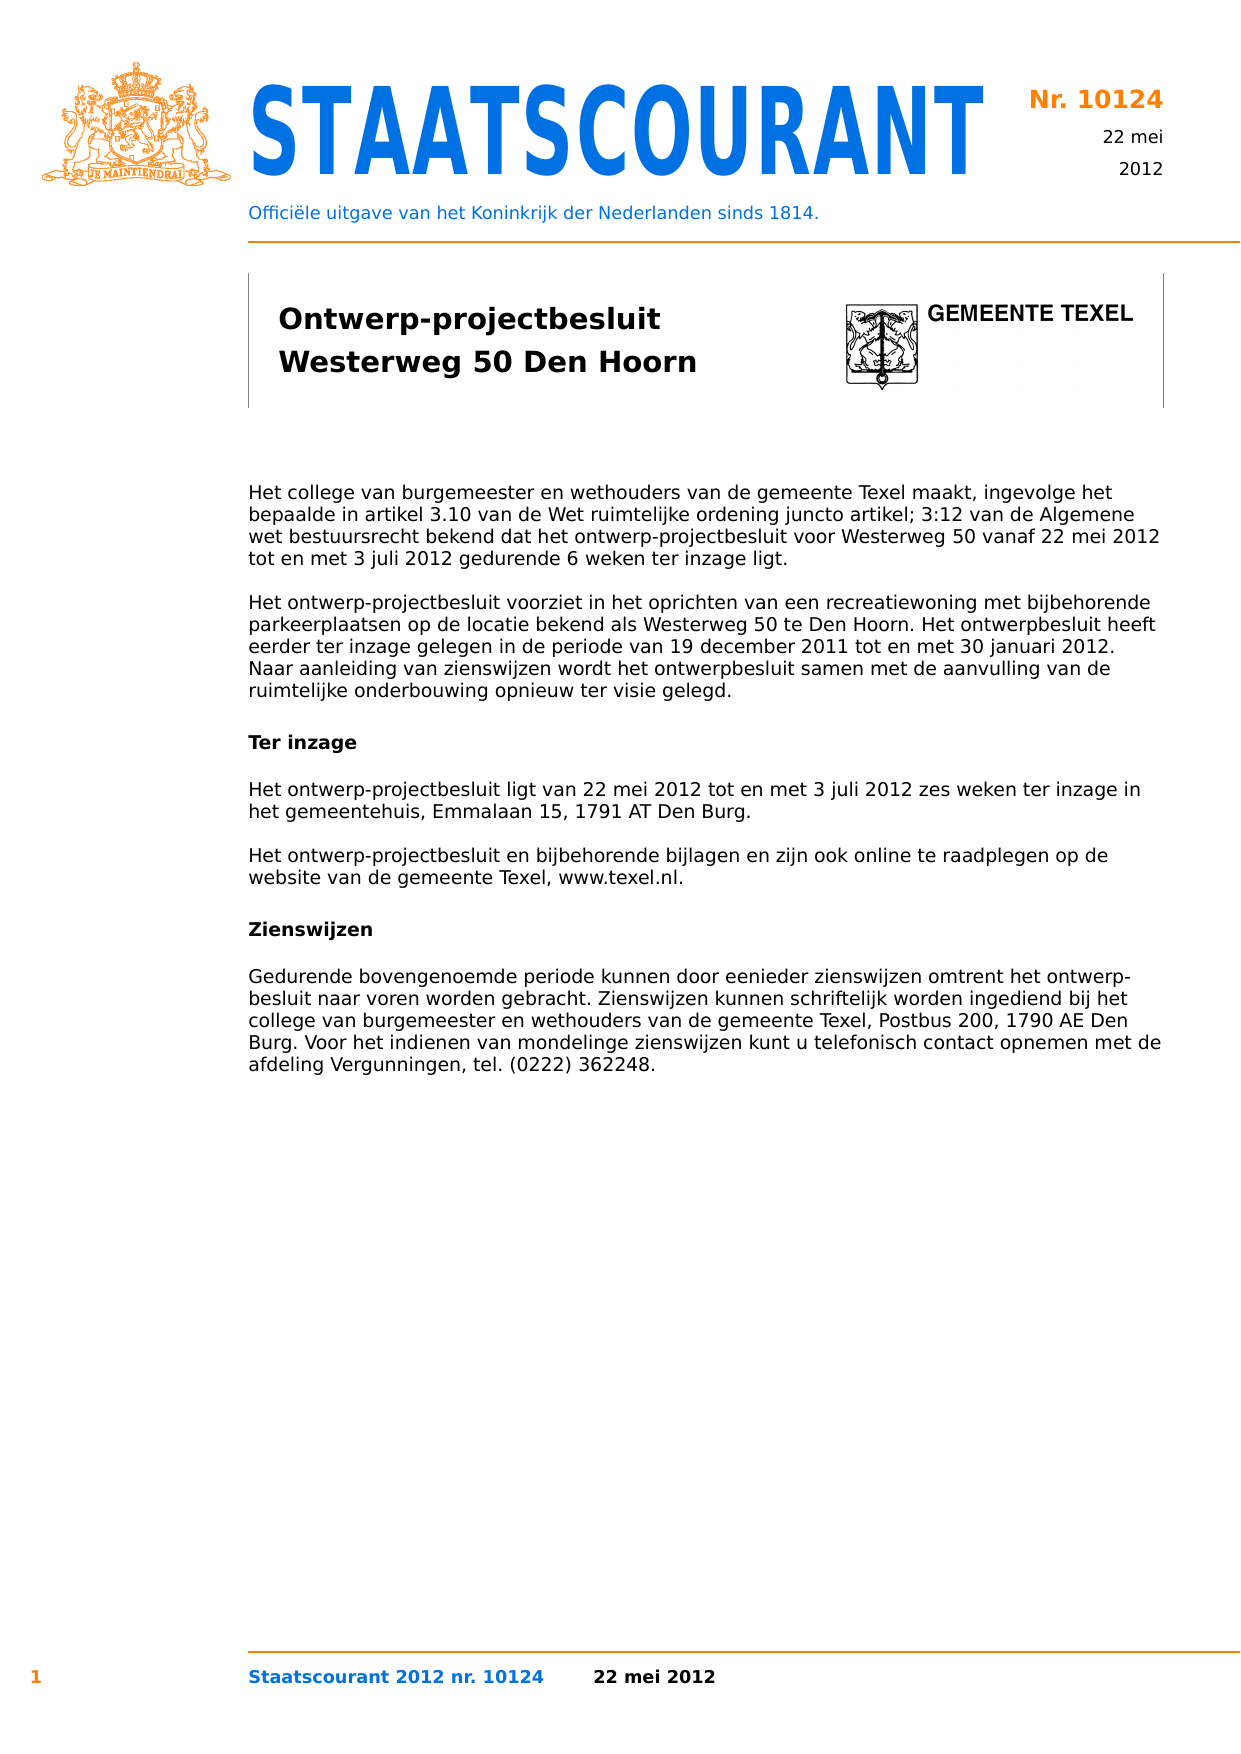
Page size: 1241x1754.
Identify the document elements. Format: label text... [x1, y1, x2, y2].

table_cell 2012 [998, 153, 1240, 203]
picture [844, 302, 1134, 391]
subtitle Zienswijzen [248, 919, 1163, 941]
table_header [25, 62, 248, 241]
table_header STAATSCOURANT [248, 62, 998, 203]
subtitle Ter inzage [248, 732, 1163, 754]
text Het college van burgemeester en wethouders van de gemeente Texel maakt, ingevolge het bepaalde in artikel 3.10 van de Wet ruimtelijke ordening juncto artikel; 3:12 van de Algemene wet bestuursrecht bekend dat het ontwerp-projectbesluit voor Westerweg 50 vanaf 22 mei 2012 tot en met 3 juli 2012 gedurende 6 weken ter inzage ligt. [248, 482, 1163, 570]
text Gedurende bovengenoemde periode kunnen door eenieder zienswijzen omtrent het ontwerp-besluit naar voren worden gebracht. Zienswijzen kunnen schriftelijk worden ingediend bij het college van burgemeester en wethouders van de gemeente Texel, Postbus 200, 1790 AE Den Burg. Voor het indienen van mondelinge zienswijzen kunt u telefonisch contact opnemen met de afdeling Vergunningen, tel. (0222) 362248. [248, 966, 1163, 1076]
picture [41, 62, 231, 186]
subtitle Ontwerp-projectbesluit Westerweg 50 Den Hoorn [249, 273, 1163, 408]
table_header Nr. 10124 [998, 62, 1240, 121]
text Het ontwerp-projectbesluit ligt van 22 mei 2012 tot en met 3 juli 2012 zes weken ter inzage in het gemeentehuis, Emmalaan 15, 1791 AT Den Burg. [248, 779, 1163, 823]
table_cell Officiële uitgave van het Koninkrijk der Nederlanden sinds 1814. [248, 203, 1240, 241]
table_cell 22 mei [998, 121, 1240, 153]
text Het ontwerp-projectbesluit voorziet in het oprichten van een recreatiewoning met bijbehorende parkeerplaatsen op de locatie bekend als Westerweg 50 te Den Hoorn. Het ontwerpbesluit heeft eerder ter inzage gelegen in de periode van 19 december 2011 tot en met 30 januari 2012. Naar aanleiding van zienswijzen wordt het ontwerpbesluit samen met de aanvulling van de ruimtelijke onderbouwing opnieuw ter visie gelegd. [248, 592, 1163, 702]
text Het ontwerp-projectbesluit en bijbehorende bijlagen en zijn ook online te raadplegen op de website van de gemeente Texel, www.texel.nl. [248, 845, 1163, 889]
